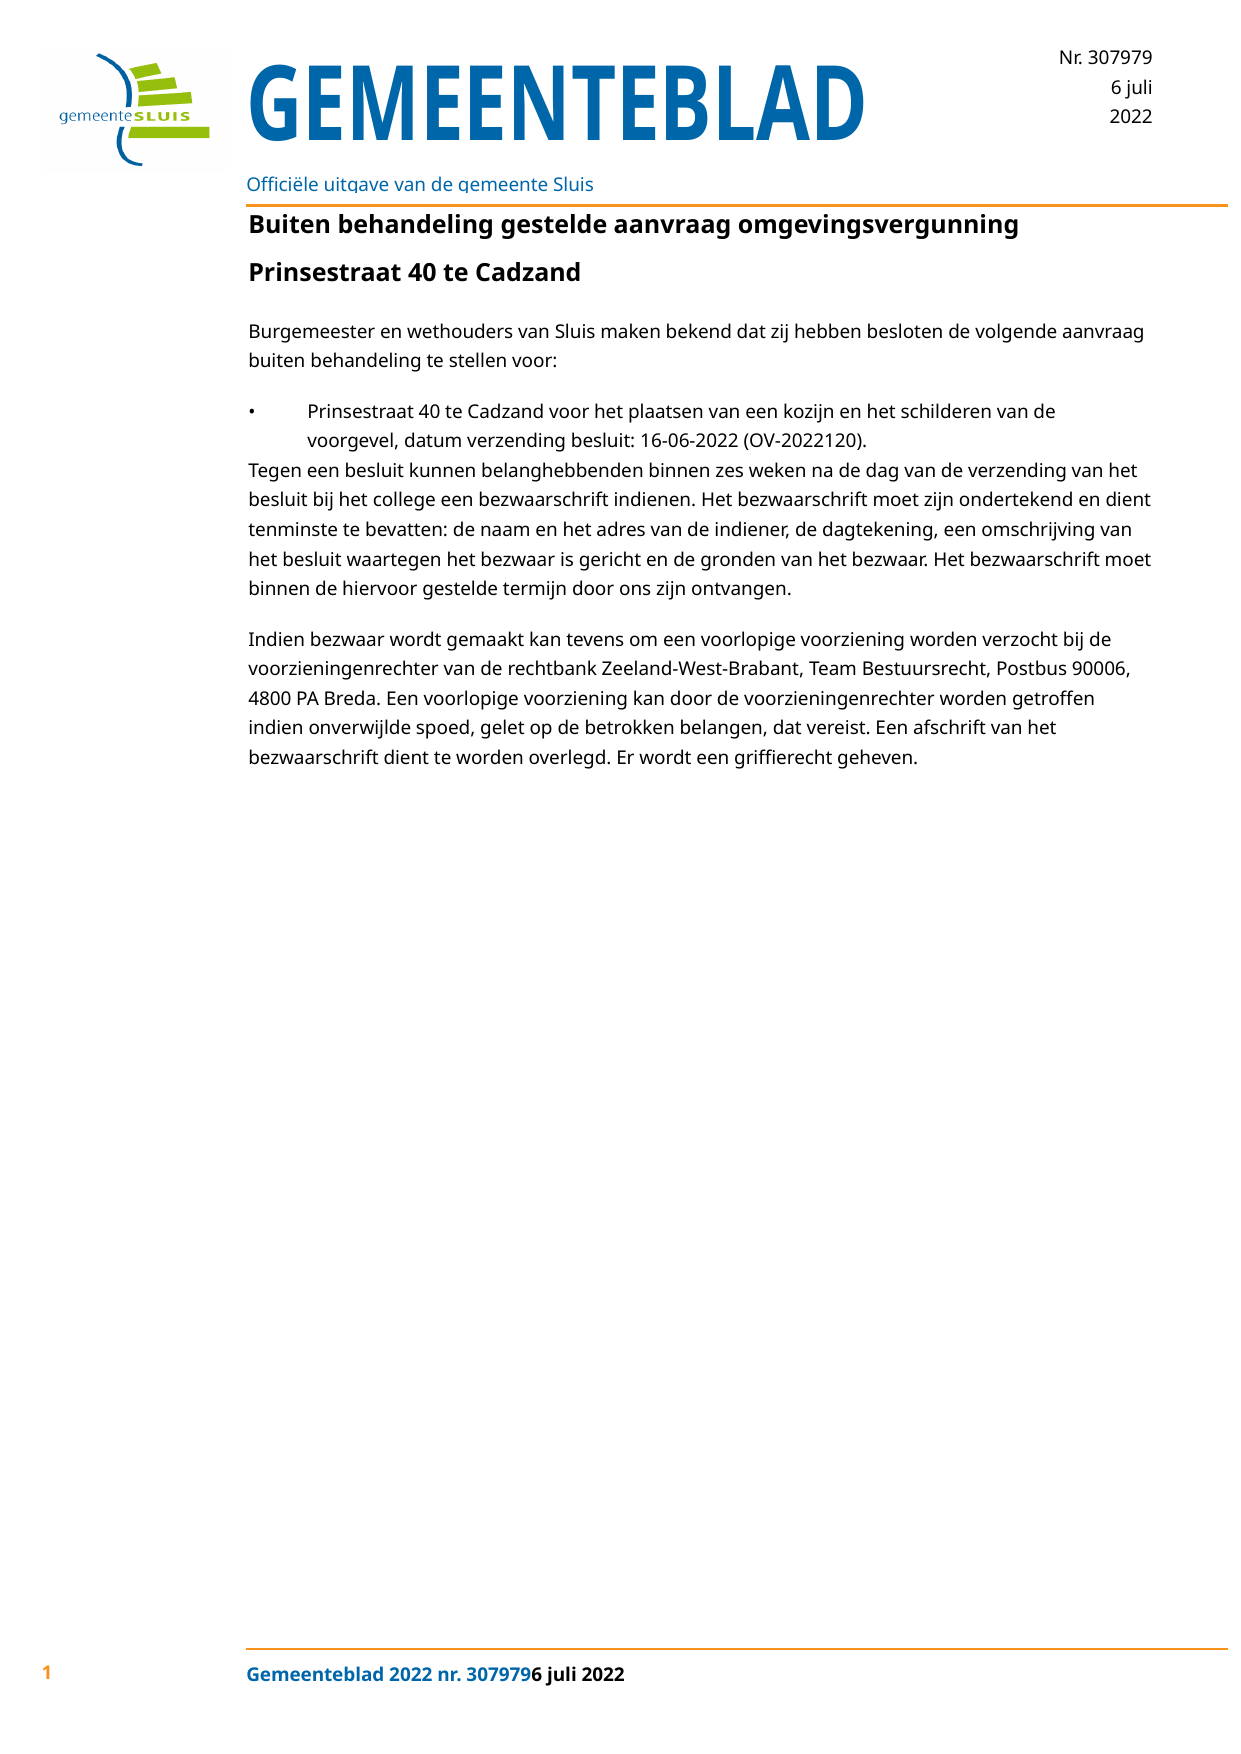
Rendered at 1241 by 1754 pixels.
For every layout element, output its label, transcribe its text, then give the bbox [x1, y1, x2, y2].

text Burgemeester en wethouders van Sluis maken bekend dat zij hebben besloten de volgende aanvraag buiten behandeling te stellen voor: [248, 318, 1152, 373]
text Tegen een besluit kunnen belanghebbenden binnen zes weken na de dag van de verzending van het besluit bij het college een bezwaarschrift indienen. Het bezwaarschrift moet zijn ondertekend en dient tenminste te bevatten: de naam en het adres van de indiener, de dagtekening, een omschrijving van het besluit waartegen het bezwaar is gericht en de gronden van het bezwaar. Het bezwaarschrift moet binnen de hiervoor gestelde termijn door ons zijn ontvangen. [248, 457, 1152, 601]
text Buiten behandeling gestelde aanvraag omgevingsvergunning Prinsestraat 40 te Cadzand [248, 207, 1152, 288]
picture [41, 47, 231, 172]
list Prinsestraat 40 te Cadzand voor het plaatsen van een kozijn en het schilderen van de voorgevel, datum verzending besluit: 16-06-2022 (OV-2022120). [248, 398, 1152, 453]
text Indien bezwaar wordt gemaakt kan tevens om een voorlopige voorziening worden verzocht bij de voorzieningenrechter van de rechtbank Zeeland-West-Brabant, Team Bestuursrecht, Postbus 90006, 4800 PA Breda. Een voorlopige voorziening kan door de voorzieningenrechter worden getroffen indien onverwijlde spoed, gelet op de betrokken belangen, dat vereist. Een afschrift van het bezwaarschrift dient te worden overlegd. Er wordt een griffierecht geheven. [248, 626, 1152, 770]
